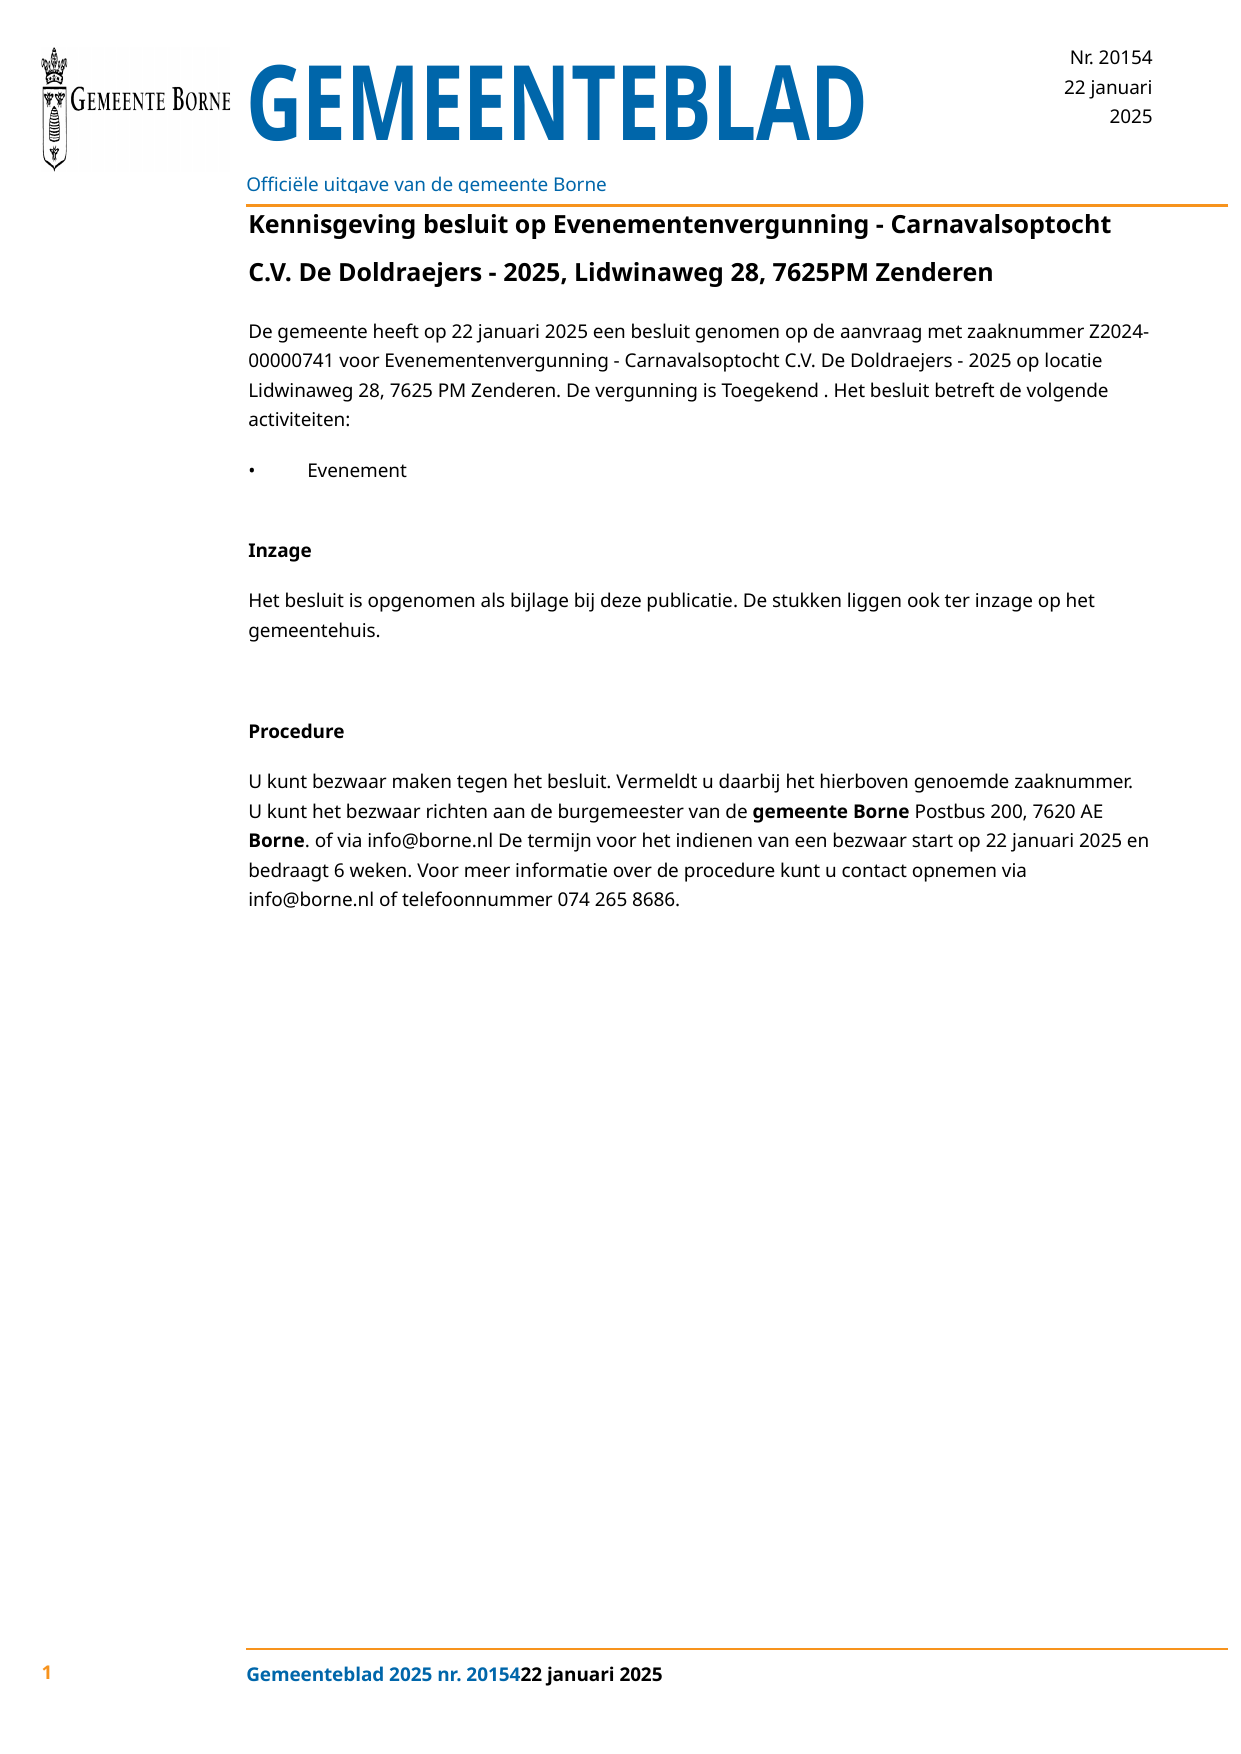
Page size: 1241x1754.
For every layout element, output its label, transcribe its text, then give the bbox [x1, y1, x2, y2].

text U kunt bezwaar maken tegen het besluit. Vermeldt u daarbij het hierboven genoemde zaaknummer. U kunt het bezwaar richten aan de burgemeester van de gemeente Borne Postbus 200, 7620 AE Borne. of via info@borne.nl De termijn voor het indienen van een bezwaar start op 22 januari 2025 en bedraagt 6 weken. Voor meer informatie over de procedure kunt u contact opnemen via info@borne.nl of telefoonnummer 074 265 8686. [248, 768, 1152, 912]
text De gemeente heeft op 22 januari 2025 een besluit genomen op de aanvraag met zaaknummer Z2024-00000741 voor Evenementenvergunning - Carnavalsoptocht C.V. De Doldraejers - 2025 op locatie Lidwinaweg 28, 7625 PM Zenderen. De vergunning is Toegekend . Het besluit betreft de volgende activiteiten: [248, 318, 1152, 432]
text Procedure [248, 718, 1152, 744]
list Evenement [248, 457, 1152, 483]
picture [41, 47, 231, 172]
text Kennisgeving besluit op Evenementenvergunning - Carnavalsoptocht C.V. De Doldraejers - 2025, Lidwinaweg 28, 7625PM Zenderen [248, 207, 1152, 288]
text Inzage [248, 537, 1152, 563]
text Het besluit is opgenomen als bijlage bij deze publicatie. De stukken liggen ook ter inzage op het gemeentehuis. [248, 587, 1152, 643]
